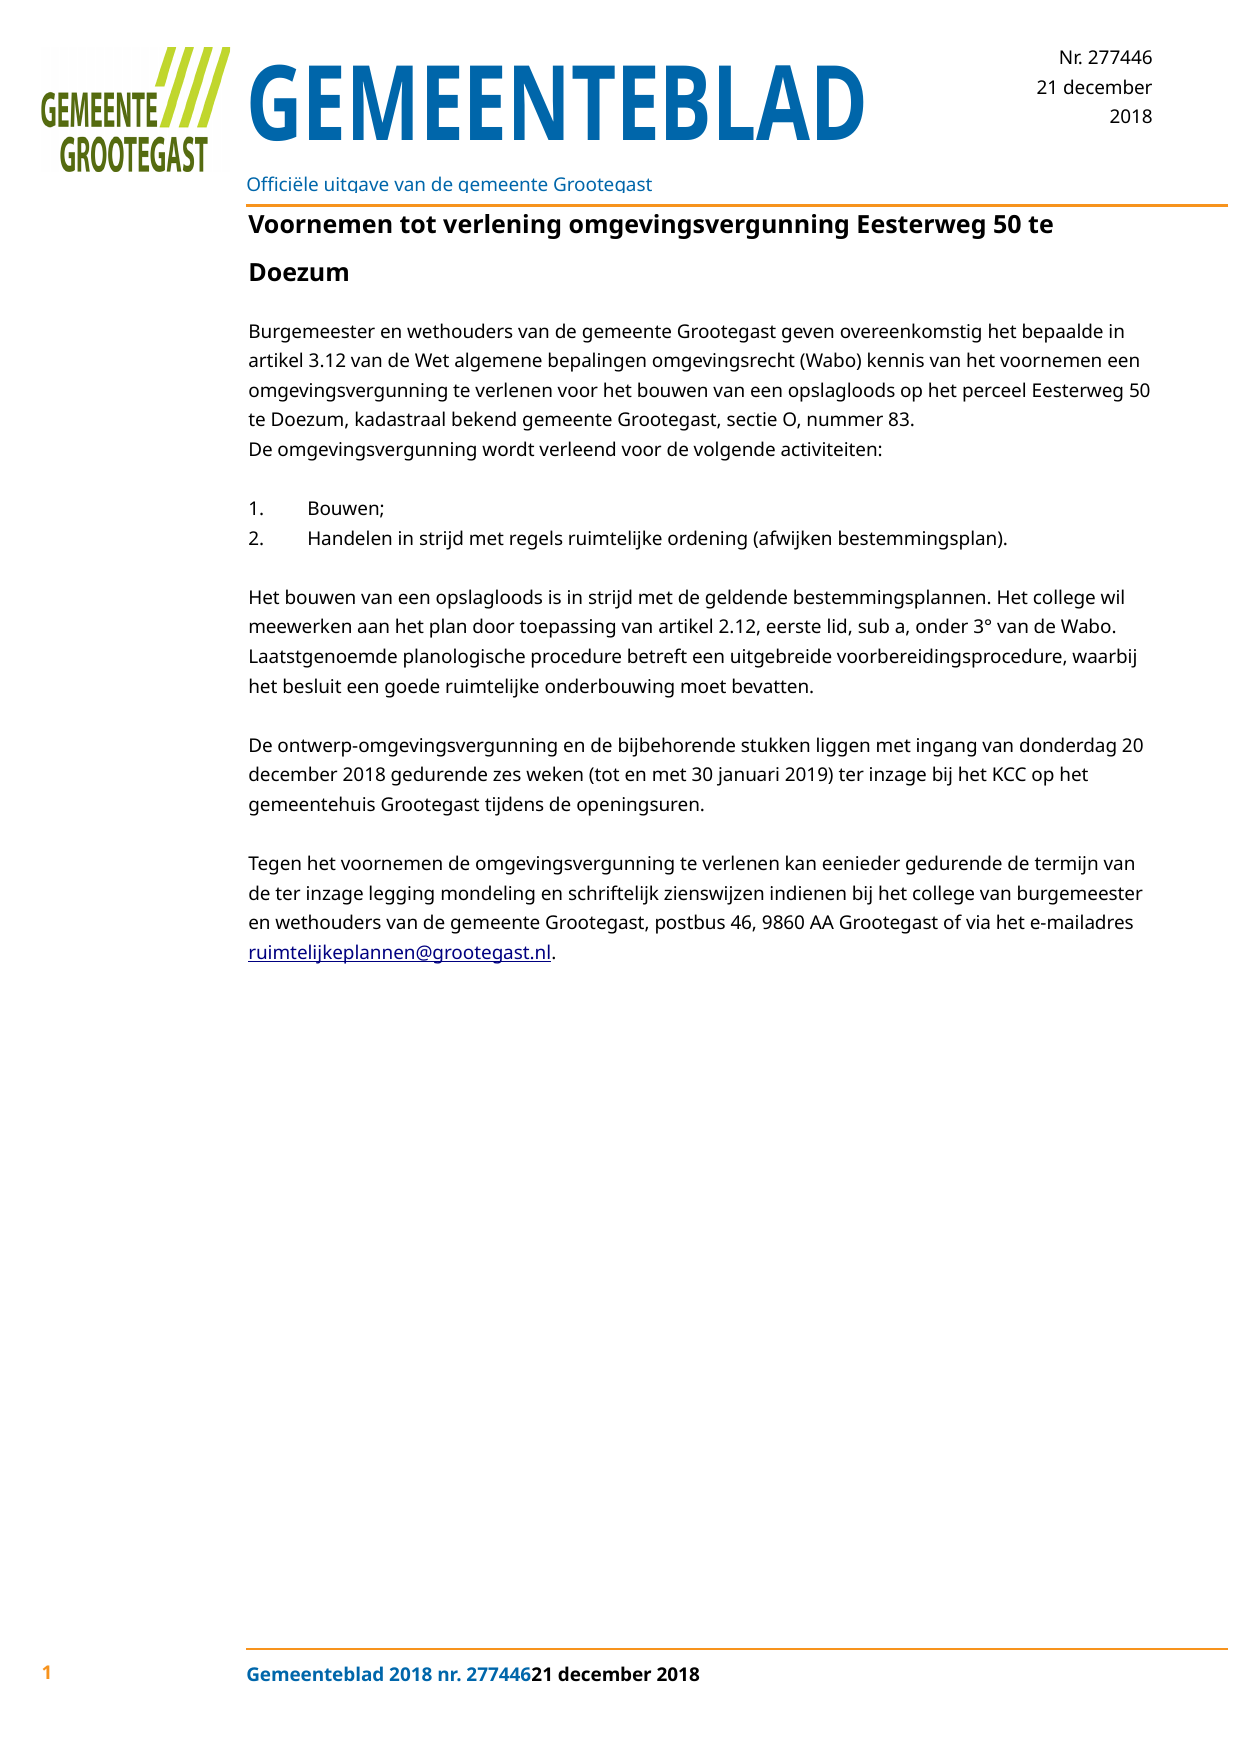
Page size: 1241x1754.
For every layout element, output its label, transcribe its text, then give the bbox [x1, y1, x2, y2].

text De omgevingsvergunning wordt verleend voor de volgende activiteiten: [248, 436, 1152, 462]
list Handelen in strijd met regels ruimtelijke ordening (afwijken bestemmingsplan). [248, 525, 1152, 551]
text Tegen het voornemen de omgevingsvergunning te verlenen kan eenieder gedurende de termijn van de ter inzage legging mondeling en schriftelijk zienswijzen indienen bij het college van burgemeester en wethouders van de gemeente Grootegast, postbus 46, 9860 AA Grootegast of via het e-mailadres ruimtelijkeplannen@grootegast.nl. [248, 850, 1152, 965]
text Het bouwen van een opslagloods is in strijd met de geldende bestemmingsplannen. Het college wil meewerken aan het plan door toepassing van artikel 2.12, eerste lid, sub a, onder 3° van de Wabo. Laatstgenoemde planologische procedure betreft een uitgebreide voorbereidingsprocedure, waarbij het besluit een goede ruimtelijke onderbouwing moet bevatten. [248, 584, 1152, 699]
text Voornemen tot verlening omgevingsvergunning Eesterweg 50 te Doezum [248, 207, 1152, 288]
list Bouwen; [248, 495, 1152, 521]
picture [41, 47, 231, 172]
text De ontwerp-omgevingsvergunning en de bijbehorende stukken liggen met ingang van donderdag 20 december 2018 gedurende zes weken (tot en met 30 januari 2019) ter inzage bij het KCC op het gemeentehuis Grootegast tijdens de openingsuren. [248, 732, 1152, 817]
text Burgemeester en wethouders van de gemeente Grootegast geven overeenkomstig het bepaalde in artikel 3.12 van de Wet algemene bepalingen omgevingsrecht (Wabo) kennis van het voornemen een omgevingsvergunning te verlenen voor het bouwen van een opslagloods op het perceel Eesterweg 50 te Doezum, kadastraal bekend gemeente Grootegast, sectie O, nummer 83. [248, 318, 1152, 432]
